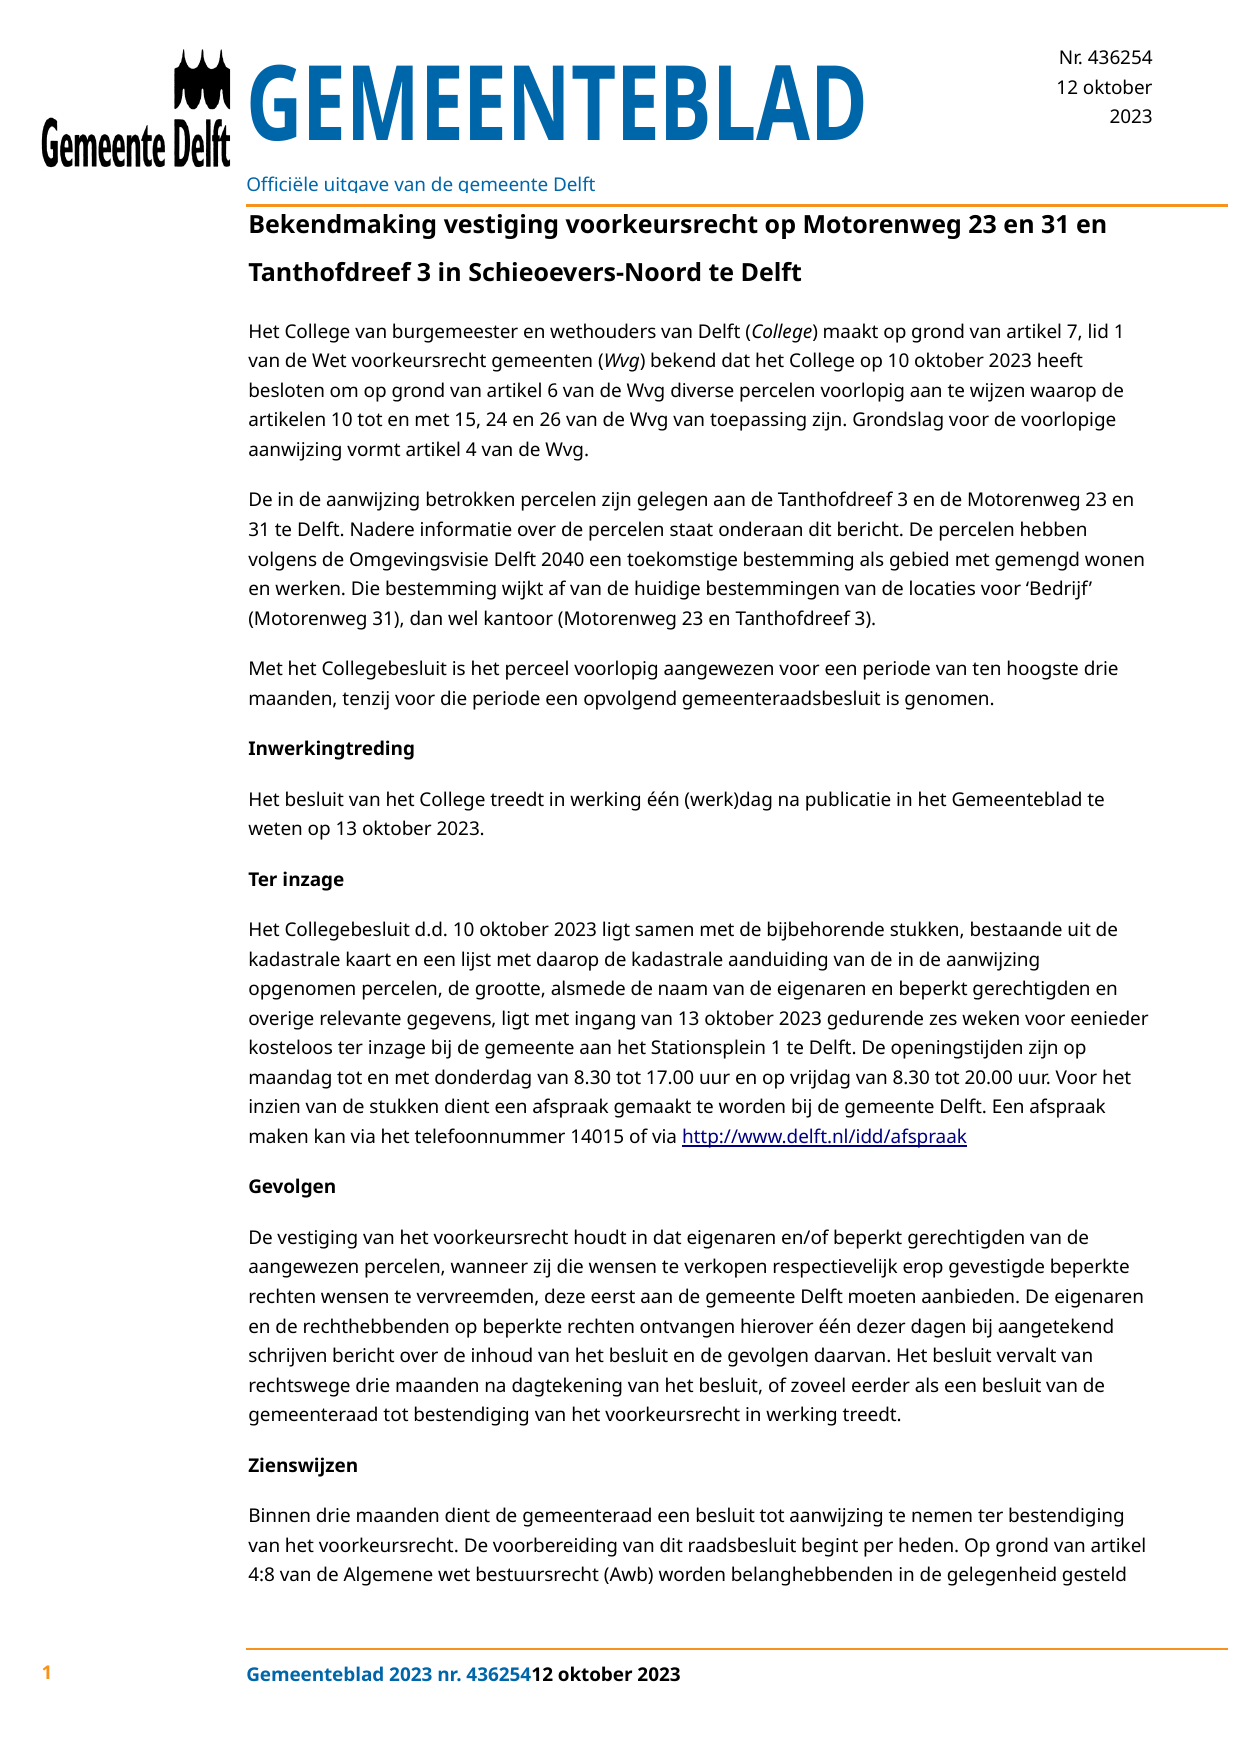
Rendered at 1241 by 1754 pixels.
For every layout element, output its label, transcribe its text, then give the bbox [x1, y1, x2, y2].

text Zienswijzen [248, 1452, 1152, 1478]
text Inwerkingtreding [248, 735, 1152, 761]
text De vestiging van het voorkeursrecht houdt in dat eigenaren en/of beperkt gerechtigden van de aangewezen percelen, wanneer zij die wensen te verkopen respectievelijk erop gevestigde beperkte rechten wensen te vervreemden, deze eerst aan de gemeente Delft moeten aanbieden. De eigenaren en de rechthebbenden op beperkte rechten ontvangen hierover één dezer dagen bij aangetekend schrijven bericht over de inhoud van het besluit en de gevolgen daarvan. Het besluit vervalt van rechtswege drie maanden na dagtekening van het besluit, of zoveel eerder als een besluit van de gemeenteraad tot bestendiging van het voorkeursrecht in werking treedt. [248, 1224, 1152, 1427]
text Het besluit van het College treedt in werking één (werk)dag na publicatie in het Gemeenteblad te weten op 13 oktober 2023. [248, 786, 1152, 841]
text De in de aanwijzing betrokken percelen zijn gelegen aan de Tanthofdreef 3 en de Motorenweg 23 en 31 te Delft. Nadere informatie over de percelen staat onderaan dit bericht. De percelen hebben volgens de Omgevingsvisie Delft 2040 een toekomstige bestemming als gebied met gemengd wonen en werken. Die bestemming wijkt af van de huidige bestemmingen van de locaties voor ‘Bedrijf’ (Motorenweg 31), dan wel kantoor (Motorenweg 23 en Tanthofdreef 3). [248, 487, 1152, 631]
text Het Collegebesluit d.d. 10 oktober 2023 ligt samen met de bijbehorende stukken, bestaande uit de kadastrale kaart en een lijst met daarop de kadastrale aanduiding van de in de aanwijzing opgenomen percelen, de grootte, alsmede de naam van de eigenaren en beperkt gerechtigden en overige relevante gegevens, ligt met ingang van 13 oktober 2023 gedurende zes weken voor eenieder kosteloos ter inzage bij de gemeente aan het Stationsplein 1 te Delft. De openingstijden zijn op maandag tot en met donderdag van 8.30 tot 17.00 uur en op vrijdag van 8.30 tot 20.00 uur. Voor het inzien van de stukken dient een afspraak gemaakt te worden bij de gemeente Delft. Een afspraak maken kan via het telefoonnummer 14015 of via http://www.delft.nl/idd/afspraak [248, 916, 1152, 1149]
text Bekendmaking vestiging voorkeursrecht op Motorenweg 23 en 31 en Tanthofdreef 3 in Schieoevers-Noord te Delft [248, 207, 1152, 288]
picture [41, 47, 231, 172]
text Ter inzage [248, 866, 1152, 892]
text Het College van burgemeester en wethouders van Delft (College) maakt op grond van artikel 7, lid 1 van de Wet voorkeursrecht gemeenten (Wvg) bekend dat het College op 10 oktober 2023 heeft besloten om op grond van artikel 6 van de Wvg diverse percelen voorlopig aan te wijzen waarop de artikelen 10 tot en met 15, 24 en 26 van de Wvg van toepassing zijn. Grondslag voor de voorlopige aanwijzing vormt artikel 4 van de Wvg. [248, 318, 1152, 462]
text Met het Collegebesluit is het perceel voorlopig aangewezen voor een periode van ten hoogste drie maanden, tenzij voor die periode een opvolgend gemeenteraadsbesluit is genomen. [248, 655, 1152, 711]
text Binnen drie maanden dient de gemeenteraad een besluit tot aanwijzing te nemen ter bestendiging van het voorkeursrecht. De voorbereiding van dit raadsbesluit begint per heden. Op grond van artikel 4:8 van de Algemene wet bestuursrecht (Awb) worden belanghebbenden in de gelegenheid gesteld [248, 1502, 1152, 1587]
text Gevolgen [248, 1174, 1152, 1199]
